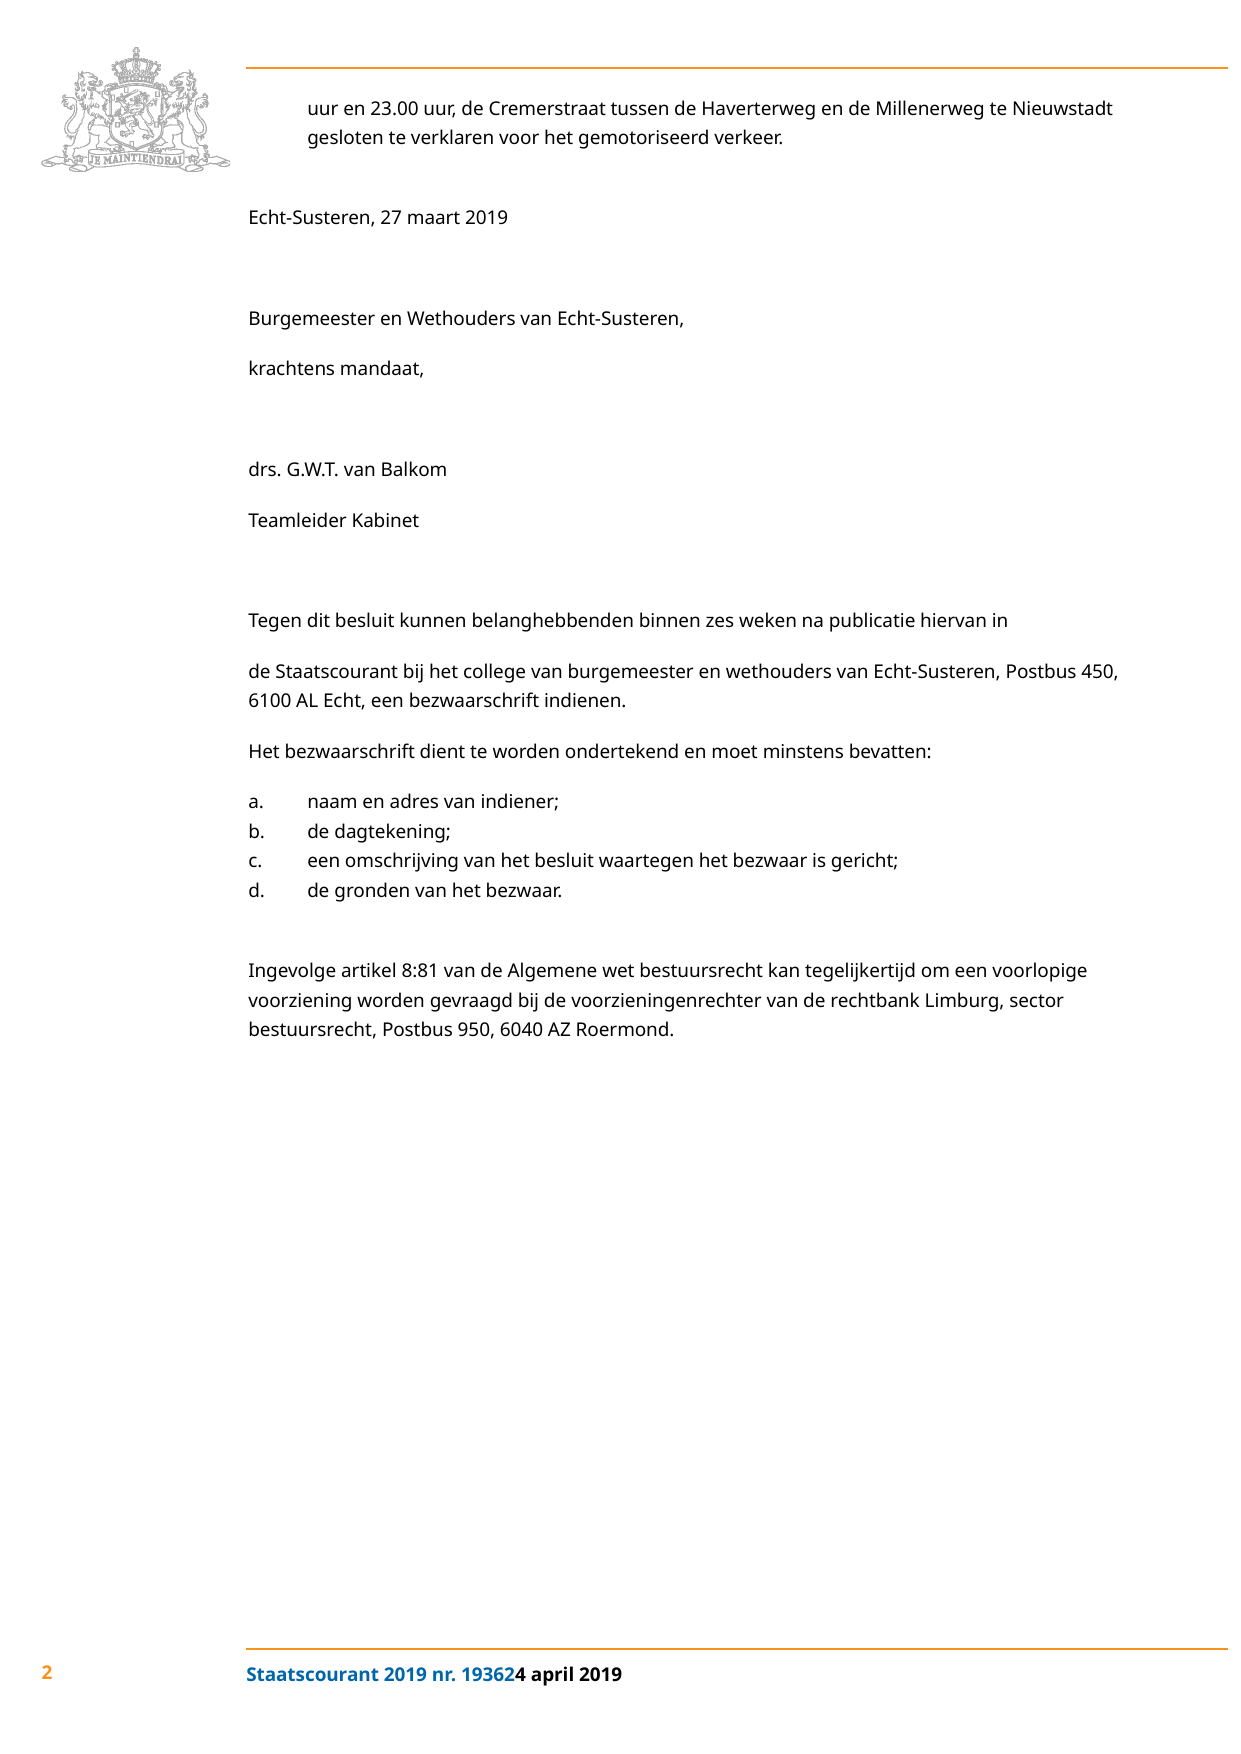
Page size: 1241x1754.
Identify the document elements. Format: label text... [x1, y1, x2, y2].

text krachtens mandaat, [248, 356, 1152, 381]
text Tegen dit besluit kunnen belanghebbenden binnen zes weken na publicatie hiervan in [248, 608, 1152, 633]
text drs. G.W.T. van Balkom [248, 456, 1152, 482]
text Burgemeester en Wethouders van Echt-Susteren, [248, 305, 1152, 331]
text Ingevolge artikel 8:81 van de Algemene wet bestuursrecht kan tegelijkertijd om een voorlopige voorziening worden gevraagd bij de voorzieningenrechter van de rechtbank Limburg, sector bestuursrecht, Postbus 950, 6040 AZ Roermond. [248, 957, 1152, 1042]
text Het bezwaarschrift dient te worden ondertekend en moet minstens bevatten: [248, 738, 1152, 764]
list de dagtekening; [248, 818, 1152, 844]
list een omschrijving van het besluit waartegen het bezwaar is gericht; [248, 848, 1152, 873]
list uur en 23.00 uur, de Cremerstraat tussen de Haverterweg en de Millenerweg te Nieuwstadt gesloten te verklaren voor het gemotoriseerd verkeer. [248, 95, 1152, 150]
list naam en adres van indiener; [248, 788, 1152, 814]
text Teamleider Kabinet [248, 507, 1152, 533]
picture [41, 47, 231, 172]
text Echt-Susteren, 27 maart 2019 [248, 204, 1152, 230]
list de gronden van het bezwaar. [248, 877, 1152, 903]
text de Staatscourant bij het college van burgemeester en wethouders van Echt-Susteren, Postbus 450, 6100 AL Echt, een bezwaarschrift indienen. [248, 658, 1152, 713]
